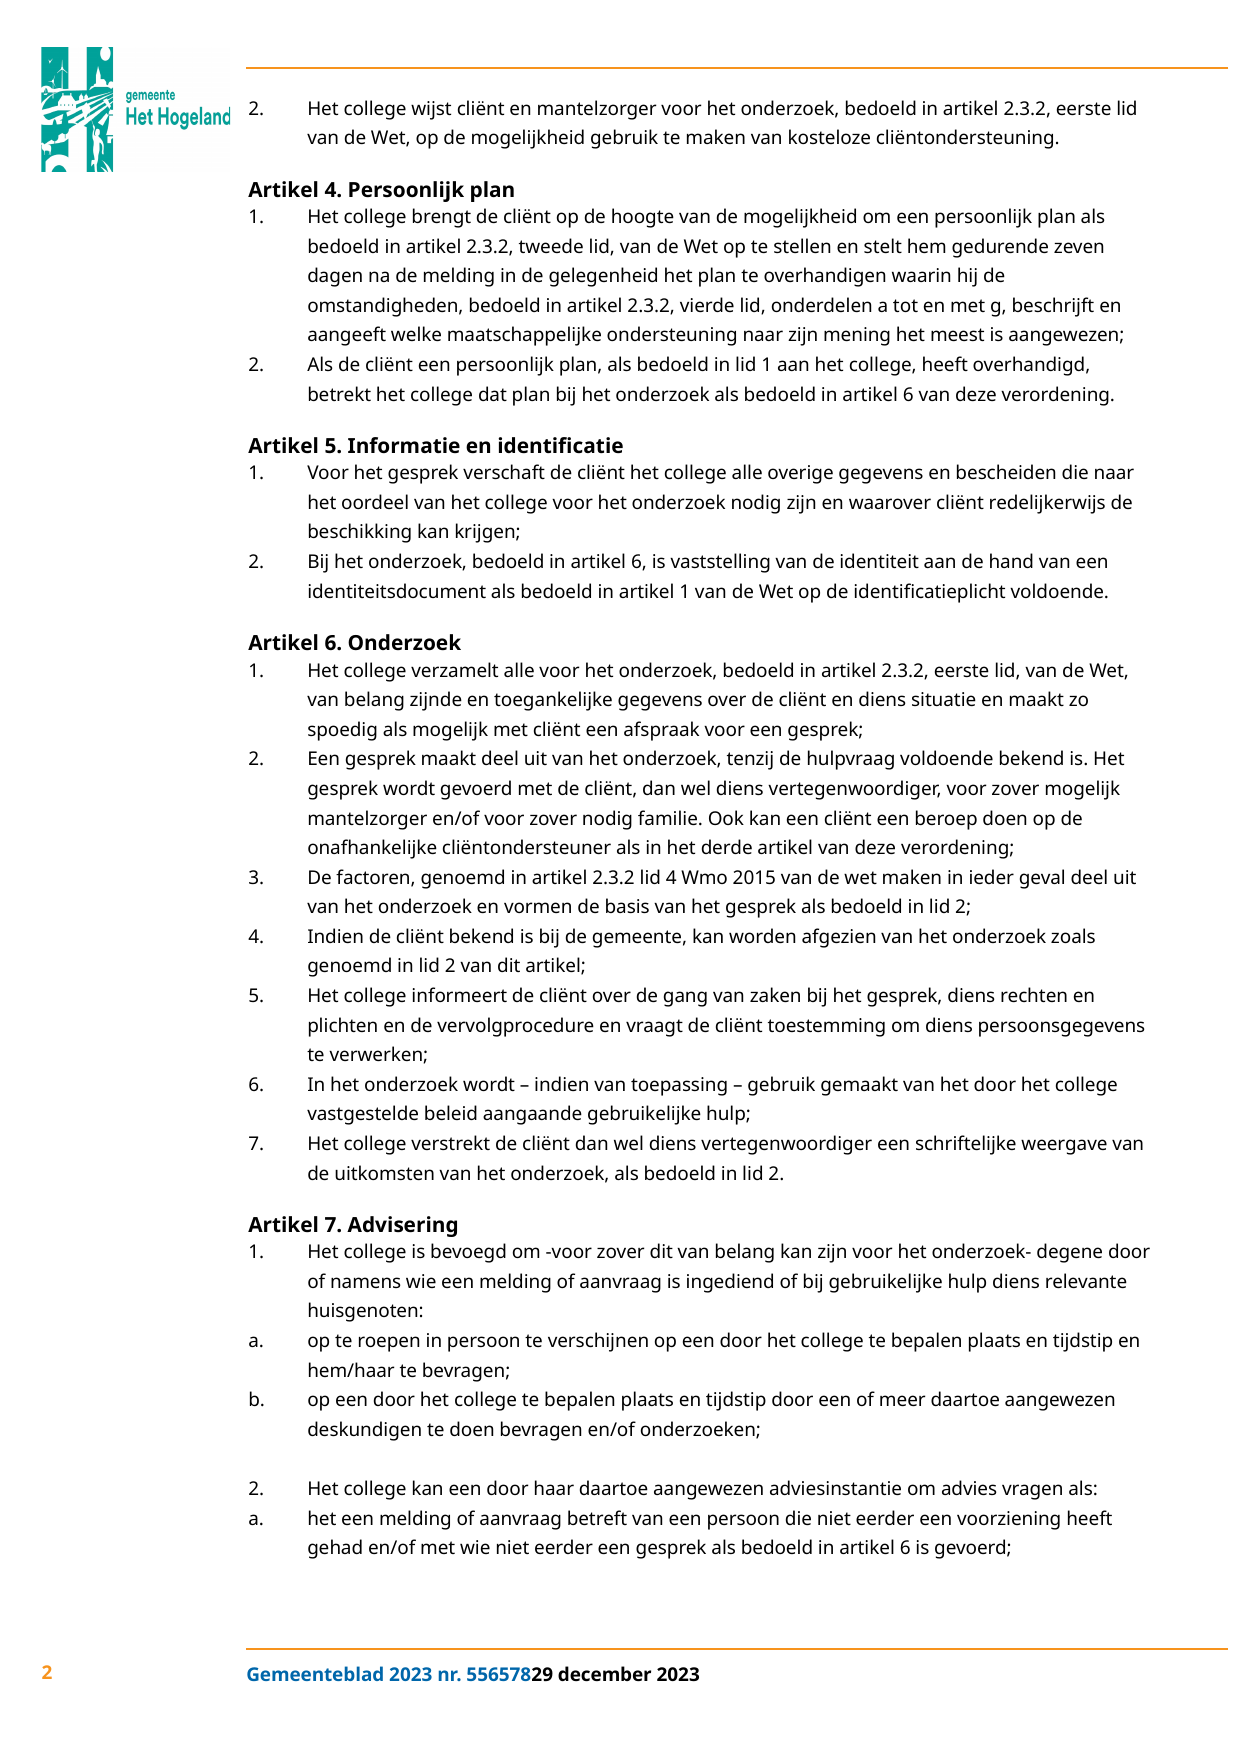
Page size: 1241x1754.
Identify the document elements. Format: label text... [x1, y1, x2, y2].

list Het college verzamelt alle voor het onderzoek, bedoeld in artikel 2.3.2, eerste lid, van de Wet, van belang zijnde en toegankelijke gegevens over de cliënt en diens situatie en maakt zo spoedig als mogelijk met cliënt een afspraak voor een gesprek; [248, 657, 1152, 742]
list Een gesprek maakt deel uit van het onderzoek, tenzij de hulpvraag voldoende bekend is. Het gesprek wordt gevoerd met de cliënt, dan wel diens vertegenwoordiger, voor zover mogelijk mantelzorger en/of voor zover nodig familie. Ook kan een cliënt een beroep doen op de onafhankelijke cliëntondersteuner als in het derde artikel van deze verordening; [248, 746, 1152, 860]
list Het college wijst cliënt en mantelzorger voor het onderzoek, bedoeld in artikel 2.3.2, eerste lid van de Wet, op de mogelijkheid gebruik te maken van kosteloze cliëntondersteuning. [248, 95, 1152, 150]
text Artikel 4. Persoonlijk plan [248, 175, 1152, 203]
list Het college is bevoegd om -voor zover dit van belang kan zijn voor het onderzoek- degene door of namens wie een melding of aanvraag is ingediend of bij gebruikelijke hulp diens relevante huisgenoten: [248, 1238, 1152, 1323]
list Het college brengt de cliënt op de hoogte van de mogelijkheid om een persoonlijk plan als bedoeld in artikel 2.3.2, tweede lid, van de Wet op te stellen en stelt hem gedurende zeven dagen na de melding in de gelegenheid het plan te overhandigen waarin hij de omstandigheden, bedoeld in artikel 2.3.2, vierde lid, onderdelen a tot en met g, beschrijft en aangeeft welke maatschappelijke ondersteuning naar zijn mening het meest is aangewezen; [248, 203, 1152, 347]
text Artikel 5. Informatie en identificatie [248, 431, 1152, 459]
picture [41, 47, 231, 172]
list Bij het onderzoek, bedoeld in artikel 6, is vaststelling van de identiteit aan de hand van een identiteitsdocument als bedoeld in artikel 1 van de Wet op de identificatieplicht voldoende. [248, 548, 1152, 604]
list Indien de cliënt bekend is bij de gemeente, kan worden afgezien van het onderzoek zoals genoemd in lid 2 van dit artikel; [248, 923, 1152, 978]
list Het college verstrekt de cliënt dan wel diens vertegenwoordiger een schriftelijke weergave van de uitkomsten van het onderzoek, als bedoeld in lid 2. [248, 1130, 1152, 1185]
list Voor het gesprek verschaft de cliënt het college alle overige gegevens en bescheiden die naar het oordeel van het college voor het onderzoek nodig zijn en waarover cliënt redelijkerwijs de beschikking kan krijgen; [248, 459, 1152, 544]
list Als de cliënt een persoonlijk plan, als bedoeld in lid 1 aan het college, heeft overhandigd, betrekt het college dat plan bij het onderzoek als bedoeld in artikel 6 van deze verordening. [248, 351, 1152, 406]
list het een melding of aanvraag betreft van een persoon die niet eerder een voorziening heeft gehad en/of met wie niet eerder een gesprek als bedoeld in artikel 6 is gevoerd; [248, 1505, 1152, 1560]
list op een door het college te bepalen plaats en tijdstip door een of meer daartoe aangewezen deskundigen te doen bevragen en/of onderzoeken; [248, 1386, 1152, 1442]
text Artikel 6. Onderzoek [248, 628, 1152, 657]
list Het college kan een door haar daartoe aangewezen adviesinstantie om advies vragen als: [248, 1475, 1152, 1501]
list Het college informeert de cliënt over de gang van zaken bij het gesprek, diens rechten en plichten en de vervolgprocedure en vraagt de cliënt toestemming om diens persoonsgegevens te verwerken; [248, 982, 1152, 1067]
list op te roepen in persoon te verschijnen op een door het college te bepalen plaats en tijdstip en hem/haar te bevragen; [248, 1327, 1152, 1383]
text Artikel 7. Advisering [248, 1210, 1152, 1238]
list De factoren, genoemd in artikel 2.3.2 lid 4 Wmo 2015 van de wet maken in ieder geval deel uit van het onderzoek en vormen de basis van het gesprek als bedoeld in lid 2; [248, 864, 1152, 919]
list In het onderzoek wordt – indien van toepassing – gebruik gemaakt van het door het college vastgestelde beleid aangaande gebruikelijke hulp; [248, 1071, 1152, 1126]
